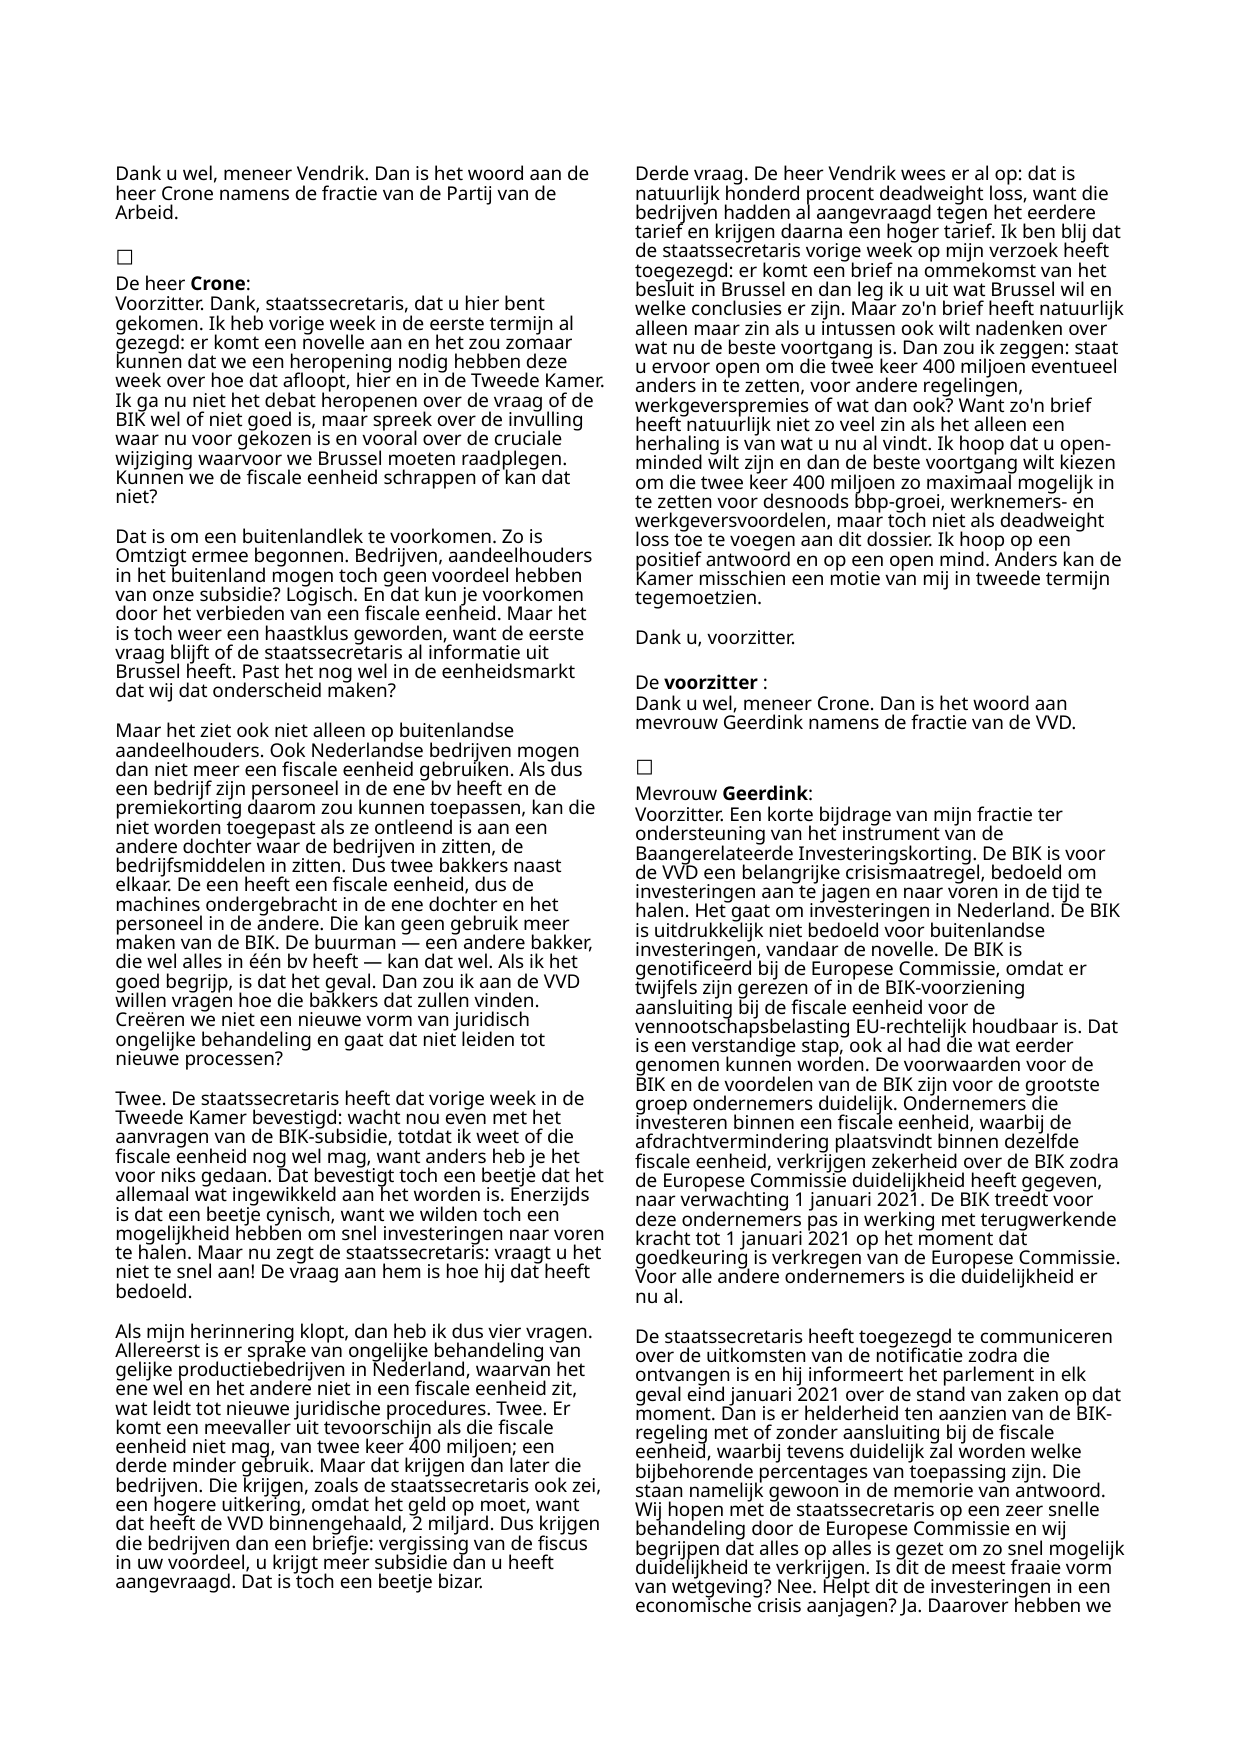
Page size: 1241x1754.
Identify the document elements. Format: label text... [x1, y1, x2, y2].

text De staatssecretaris heeft toegezegd te communiceren over de uitkomsten van de notificatie zodra die ontvangen is en hij informeert het parlement in elk geval eind januari 2021 over de stand van zaken op dat moment. Dan is er helderheid ten aanzien van de BIK-regeling met of zonder aansluiting bij de fiscale eenheid, waarbij tevens duidelijk zal worden welke bijbehorende percentages van toepassing zijn. Die staan namelijk gewoon in de memorie van antwoord. Wij hopen met de staatssecretaris op een zeer snelle behandeling door de Europese Commissie en wij begrijpen dat alles op alles is gezet om zo snel mogelijk duidelijkheid te verkrijgen. Is dit de meest fraaie vorm van wetgeving? Nee. Helpt dit de investeringen in een economische crisis aanjagen? Ja. Daarover hebben we [635, 1328, 1125, 1617]
text Dank u wel, meneer Vendrik. Dan is het woord aan de heer Crone namens de fractie van de Partij van de Arbeid. [115, 165, 605, 223]
text De heer Crone: [115, 270, 605, 295]
text ⬜ [115, 244, 605, 270]
text Als mijn herinnering klopt, dan heb ik dus vier vragen. Allereerst is er sprake van ongelijke behandeling van gelijke productiebedrijven in Nederland, waarvan het ene wel en het andere niet in een fiscale eenheid zit, wat leidt tot nieuwe juridische procedures. Twee. Er komt een meevaller uit tevoorschijn als die fiscale eenheid niet mag, van twee keer 400 miljoen; een derde minder gebruik. Maar dat krijgen dan later die bedrijven. Die krijgen, zoals de staatssecretaris ook zei, een hogere uitkering, omdat het geld op moet, want dat heeft de VVD binnengehaald, 2 miljard. Dus krijgen die bedrijven dan een briefje: vergissing van de fiscus in uw voordeel, u krijgt meer subsidie dan u heeft aangevraagd. Dat is toch een beetje bizar. [115, 1323, 605, 1592]
text Voorzitter. Dank, staatssecretaris, dat u hier bent gekomen. Ik heb vorige week in de eerste termijn al gezegd: er komt een novelle aan en het zou zomaar kunnen dat we een heropening nodig hebben deze week over hoe dat afloopt, hier en in de Tweede Kamer. Ik ga nu niet het debat heropenen over de vraag of de BIK wel of niet goed is, maar spreek over de invulling waar nu voor gekozen is en vooral over de cruciale wijziging waarvoor we Brussel moeten raadplegen. Kunnen we de fiscale eenheid schrappen of kan dat niet? [115, 295, 605, 507]
text Dank u wel, meneer Crone. Dan is het woord aan mevrouw Geerdink namens de fractie van de VVD. [635, 695, 1125, 734]
text De voorzitter : [635, 669, 1125, 695]
text Dank u, voorzitter. [635, 629, 1125, 648]
text Voorzitter. Een korte bijdrage van mijn fractie ter ondersteuning van het instrument van de Baangerelateerde Investeringskorting. De BIK is voor de VVD een belangrijke crisismaatregel, bedoeld om investeringen aan te jagen en naar voren in de tijd te halen. Het gaat om investeringen in Nederland. De BIK is uitdrukkelijk niet bedoeld voor buitenlandse investeringen, vandaar de novelle. De BIK is genotificeerd bij de Europese Commissie, omdat er twijfels zijn gerezen of in de BIK-voorziening aansluiting bij de fiscale eenheid voor de vennootschapsbelasting EU-rechtelijk houdbaar is. Dat is een verstandige stap, ook al had die wat eerder genomen kunnen worden. De voorwaarden voor de BIK en de voordelen van de BIK zijn voor de grootste groep ondernemers duidelijk. Ondernemers die investeren binnen een fiscale eenheid, waarbij de afdrachtvermindering plaatsvindt binnen dezelfde fiscale eenheid, verkrijgen zekerheid over de BIK zodra de Europese Commissie duidelijkheid heeft gegeven, naar verwachting 1 januari 2021. De BIK treedt voor deze ondernemers pas in werking met terugwerkende kracht tot 1 januari 2021 op het moment dat goedkeuring is verkregen van de Europese Commissie. Voor alle andere ondernemers is die duidelijkheid er nu al. [635, 806, 1125, 1307]
text Dat is om een buitenlandlek te voorkomen. Zo is Omtzigt ermee begonnen. Bedrijven, aandeelhouders in het buitenland mogen toch geen voordeel hebben van onze subsidie? Logisch. En dat kun je voorkomen door het verbieden van een fiscale eenheid. Maar het is toch weer een haastklus geworden, want de eerste vraag blijft of de staatssecretaris al informatie uit Brussel heeft. Past het nog wel in de eenheidsmarkt dat wij dat onderscheid maken? [115, 528, 605, 702]
text Mevrouw Geerdink: [635, 780, 1125, 806]
text Derde vraag. De heer Vendrik wees er al op: dat is natuurlijk honderd procent deadweight loss, want die bedrijven hadden al aangevraagd tegen het eerdere tarief en krijgen daarna een hoger tarief. Ik ben blij dat de staatssecretaris vorige week op mijn verzoek heeft toegezegd: er komt een brief na ommekomst van het besluit in Brussel en dan leg ik u uit wat Brussel wil en welke conclusies er zijn. Maar zo'n brief heeft natuurlijk alleen maar zin als u intussen ook wilt nadenken over wat nu de beste voortgang is. Dan zou ik zeggen: staat u ervoor open om die twee keer 400 miljoen eventueel anders in te zetten, voor andere regelingen, werkgeverspremies of wat dan ook? Want zo'n brief heeft natuurlijk niet zo veel zin als het alleen een herhaling is van wat u nu al vindt. Ik hoop dat u open-minded wilt zijn en dan de beste voortgang wilt kiezen om die twee keer 400 miljoen zo maximaal mogelijk in te zetten voor desnoods bbp-groei, werknemers- en werkgeversvoordelen, maar toch niet als deadweight loss toe te voegen aan dit dossier. Ik hoop op een positief antwoord en op een open mind. Anders kan de Kamer misschien een motie van mij in tweede termijn tegemoetzien. [635, 165, 1125, 608]
text Maar het ziet ook niet alleen op buitenlandse aandeelhouders. Ook Nederlandse bedrijven mogen dan niet meer een fiscale eenheid gebruiken. Als dus een bedrijf zijn personeel in de ene bv heeft en de premiekorting daarom zou kunnen toepassen, kan die niet worden toegepast als ze ontleend is aan een andere dochter waar de bedrijven in zitten, de bedrijfsmiddelen in zitten. Dus twee bakkers naast elkaar. De een heeft een fiscale eenheid, dus de machines ondergebracht in de ene dochter en het personeel in de andere. Die kan geen gebruik meer maken van de BIK. De buurman — een andere bakker, die wel alles in één bv heeft — kan dat wel. Als ik het goed begrijp, is dat het geval. Dan zou ik aan de VVD willen vragen hoe die bakkers dat zullen vinden. Creëren we niet een nieuwe vorm van juridisch ongelijke behandeling en gaat dat niet leiden tot nieuwe processen? [115, 722, 605, 1069]
text ⬜ [635, 754, 1125, 780]
text Twee. De staatssecretaris heeft dat vorige week in de Tweede Kamer bevestigd: wacht nou even met het aanvragen van de BIK-subsidie, totdat ik weet of die fiscale eenheid nog wel mag, want anders heb je het voor niks gedaan. Dat bevestigt toch een beetje dat het allemaal wat ingewikkeld aan het worden is. Enerzijds is dat een beetje cynisch, want we wilden toch een mogelijkheid hebben om snel investeringen naar voren te halen. Maar nu zegt de staatssecretaris: vraagt u het niet te snel aan! De vraag aan hem is hoe hij dat heeft bedoeld. [115, 1090, 605, 1302]
